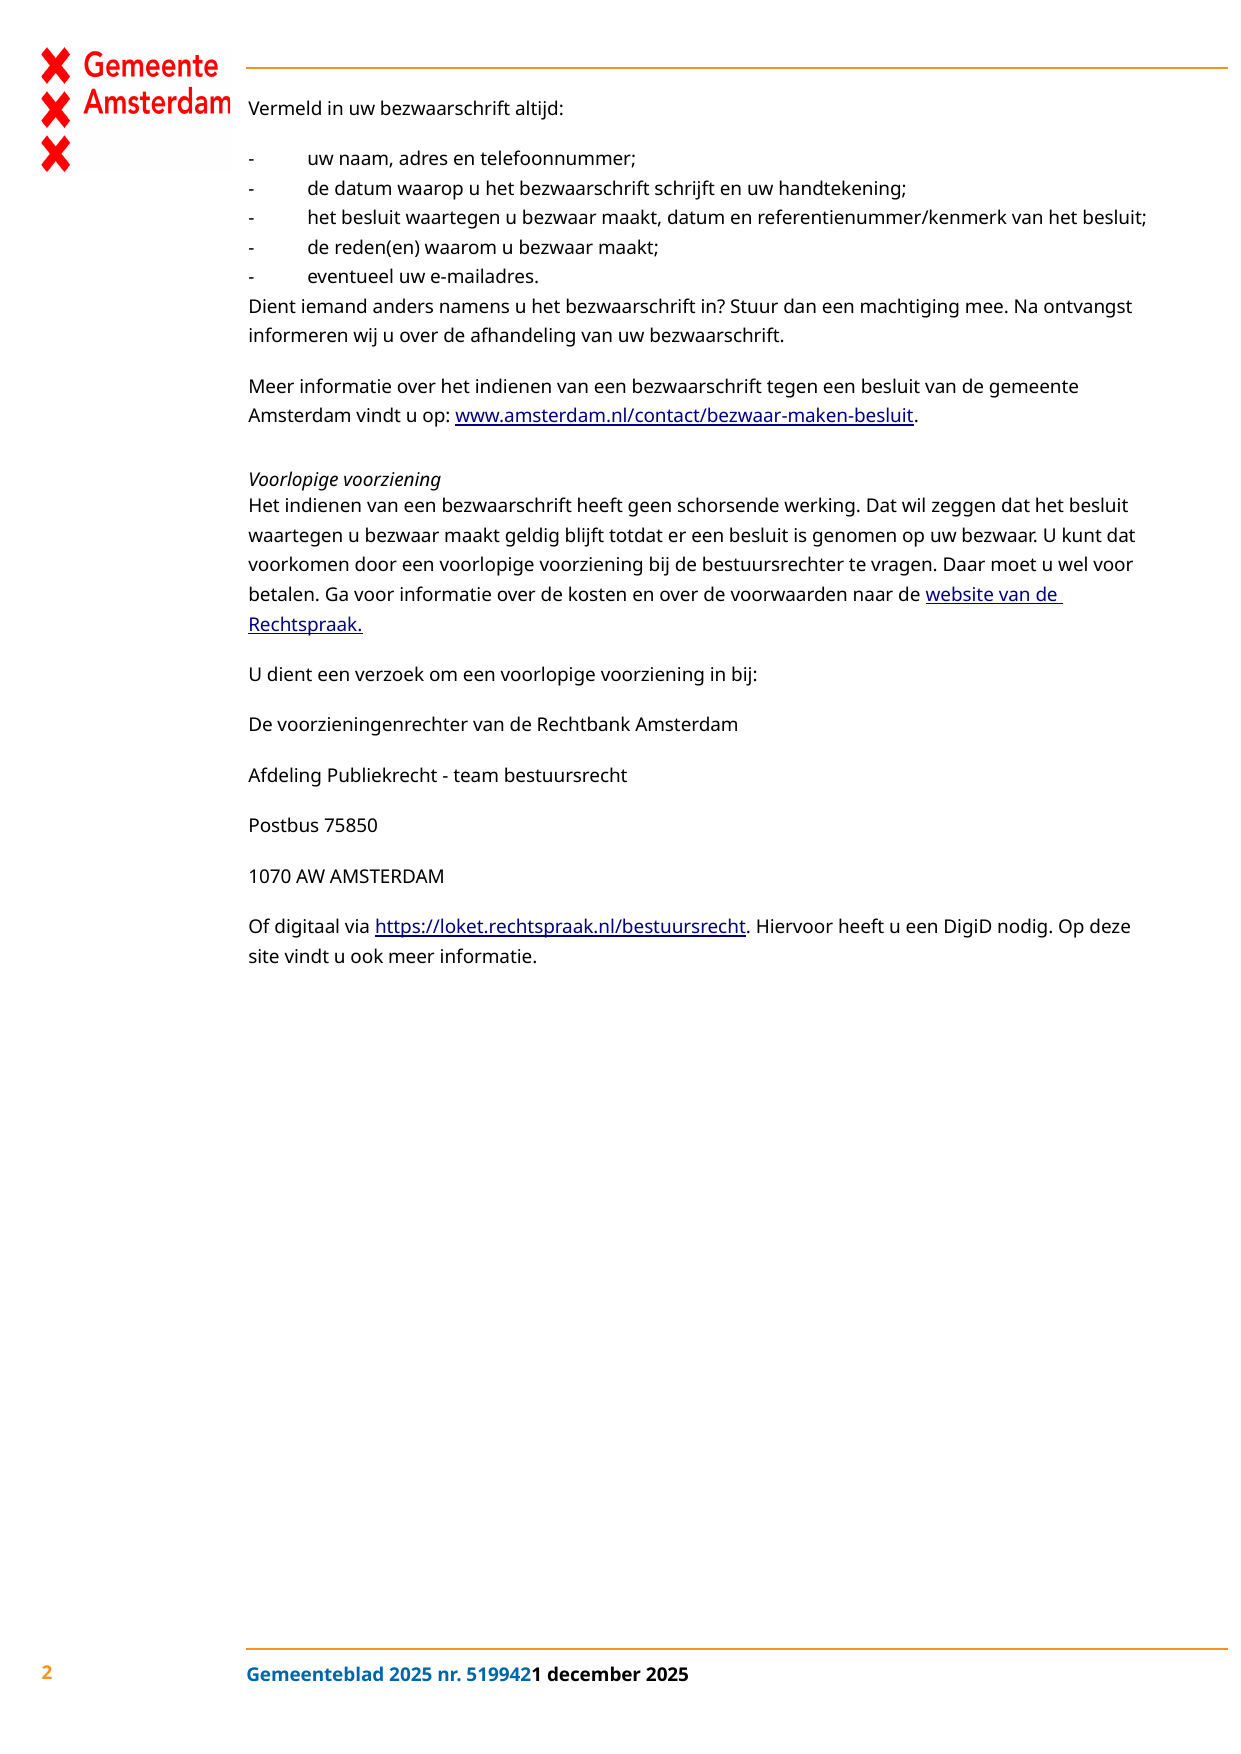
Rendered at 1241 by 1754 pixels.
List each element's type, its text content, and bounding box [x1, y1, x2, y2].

list de datum waarop u het bezwaarschrift schrijft en uw handtekening; [248, 175, 1152, 201]
picture [41, 47, 231, 172]
text Of digitaal via https://loket.rechtspraak.nl/bestuursrecht. Hiervoor heeft u een DigiD nodig. Op deze site vindt u ook meer informatie. [248, 913, 1152, 968]
text Postbus 75850 [248, 812, 1152, 838]
list de reden(en) waarom u bezwaar maakt; [248, 234, 1152, 260]
text De voorzieningenrechter van de Rechtbank Amsterdam [248, 712, 1152, 737]
text Dient iemand anders namens u het bezwaarschrift in? Stuur dan een machtiging mee. Na ontvangst informeren wij u over de afhandeling van uw bezwaarschrift. [248, 293, 1152, 348]
text Meer informatie over het indienen van een bezwaarschrift tegen een besluit van de gemeente Amsterdam vindt u op: www.amsterdam.nl/contact/bezwaar-maken-besluit. [248, 373, 1152, 428]
text U dient een verzoek om een voorlopige voorziening in bij: [248, 661, 1152, 687]
text Afdeling Publiekrecht - team bestuursrecht [248, 762, 1152, 788]
list het besluit waartegen u bezwaar maakt, datum en referentienummer/kenmerk van het besluit; [248, 204, 1152, 230]
list eventueel uw e-mailadres. [248, 263, 1152, 289]
text Het indienen van een bezwaarschrift heeft geen schorsende werking. Dat wil zeggen dat het besluit waartegen u bezwaar maakt geldig blijft totdat er een besluit is genomen op uw bezwaar. U kunt dat voorkomen door een voorlopige voorziening bij de bestuursrechter te vragen. Daar moet u wel voor betalen. Ga voor informatie over de kosten en over de voorwaarden naar de website van de Rechtspraak. [248, 492, 1152, 636]
list uw naam, adres en telefoonnummer; [248, 145, 1152, 171]
text 1070 AW AMSTERDAM [248, 863, 1152, 888]
text Voorlopige voorziening [248, 467, 1152, 492]
text Vermeld in uw bezwaarschrift altijd: [248, 95, 1152, 121]
